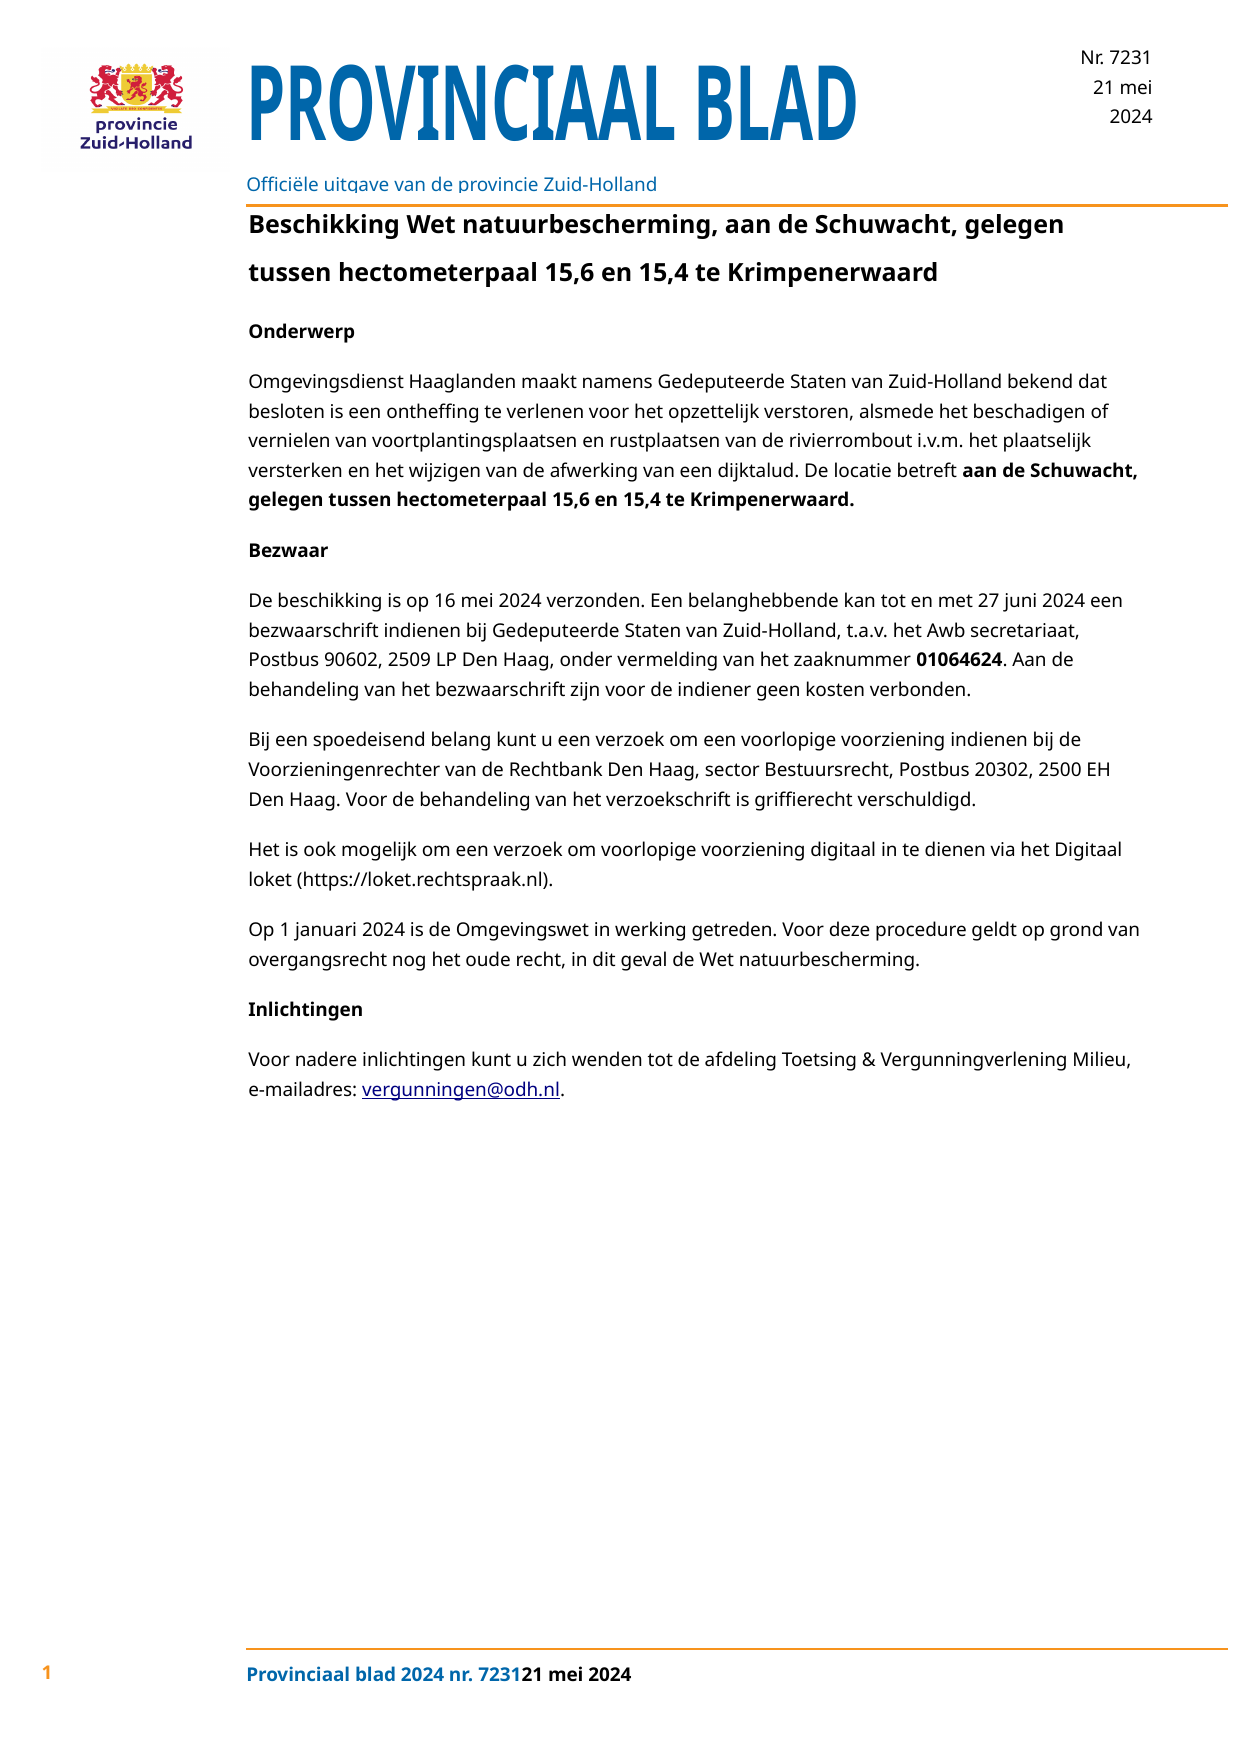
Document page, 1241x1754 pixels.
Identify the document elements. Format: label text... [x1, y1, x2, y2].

text Op 1 januari 2024 is de Omgevingswet in werking getreden. Voor deze procedure geldt op grond van overgangsrecht nog het oude recht, in dit geval de Wet natuurbescherming. [248, 916, 1152, 972]
text Beschikking Wet natuurbescherming, aan de Schuwacht, gelegen tussen hectometerpaal 15,6 en 15,4 te Krimpenerwaard [248, 207, 1152, 288]
text De beschikking is op 16 mei 2024 verzonden. Een belanghebbende kan tot en met 27 juni 2024 een bezwaarschrift indienen bij Gedeputeerde Staten van Zuid-Holland, t.a.v. het Awb secretariaat, Postbus 90602, 2509 LP Den Haag, onder vermelding van het zaaknummer 01064624. Aan de behandeling van het bezwaarschrift zijn voor de indiener geen kosten verbonden. [248, 587, 1152, 702]
text Omgevingsdienst Haaglanden maakt namens Gedeputeerde Staten van Zuid-Holland bekend dat besloten is een ontheffing te verlenen voor het opzettelijk verstoren, alsmede het beschadigen of vernielen van voortplantingsplaatsen en rustplaatsen van de rivierrombout i.v.m. het plaatselijk versterken en het wijzigen van de afwerking van een dijktalud. De locatie betreft aan de Schuwacht, gelegen tussen hectometerpaal 15,6 en 15,4 te Krimpenerwaard. [248, 368, 1152, 512]
text Het is ook mogelijk om een verzoek om voorlopige voorziening digitaal in te dienen via het Digitaal loket (https://loket.rechtspraak.nl). [248, 836, 1152, 892]
text Bezwaar [248, 537, 1152, 563]
text Bij een spoedeisend belang kunt u een verzoek om een voorlopige voorziening indienen bij de Voorzieningenrechter van de Rechtbank Den Haag, sector Bestuursrecht, Postbus 20302, 2500 EH Den Haag. Voor de behandeling van het verzoekschrift is griffierecht verschuldigd. [248, 727, 1152, 812]
text Inlichtingen [248, 996, 1152, 1022]
text Onderwerp [248, 318, 1152, 344]
text Voor nadere inlichtingen kunt u zich wenden tot de afdeling Toetsing & Vergunningverlening Milieu, e-mailadres: vergunningen@odh.nl. [248, 1047, 1152, 1102]
picture [41, 47, 231, 172]
